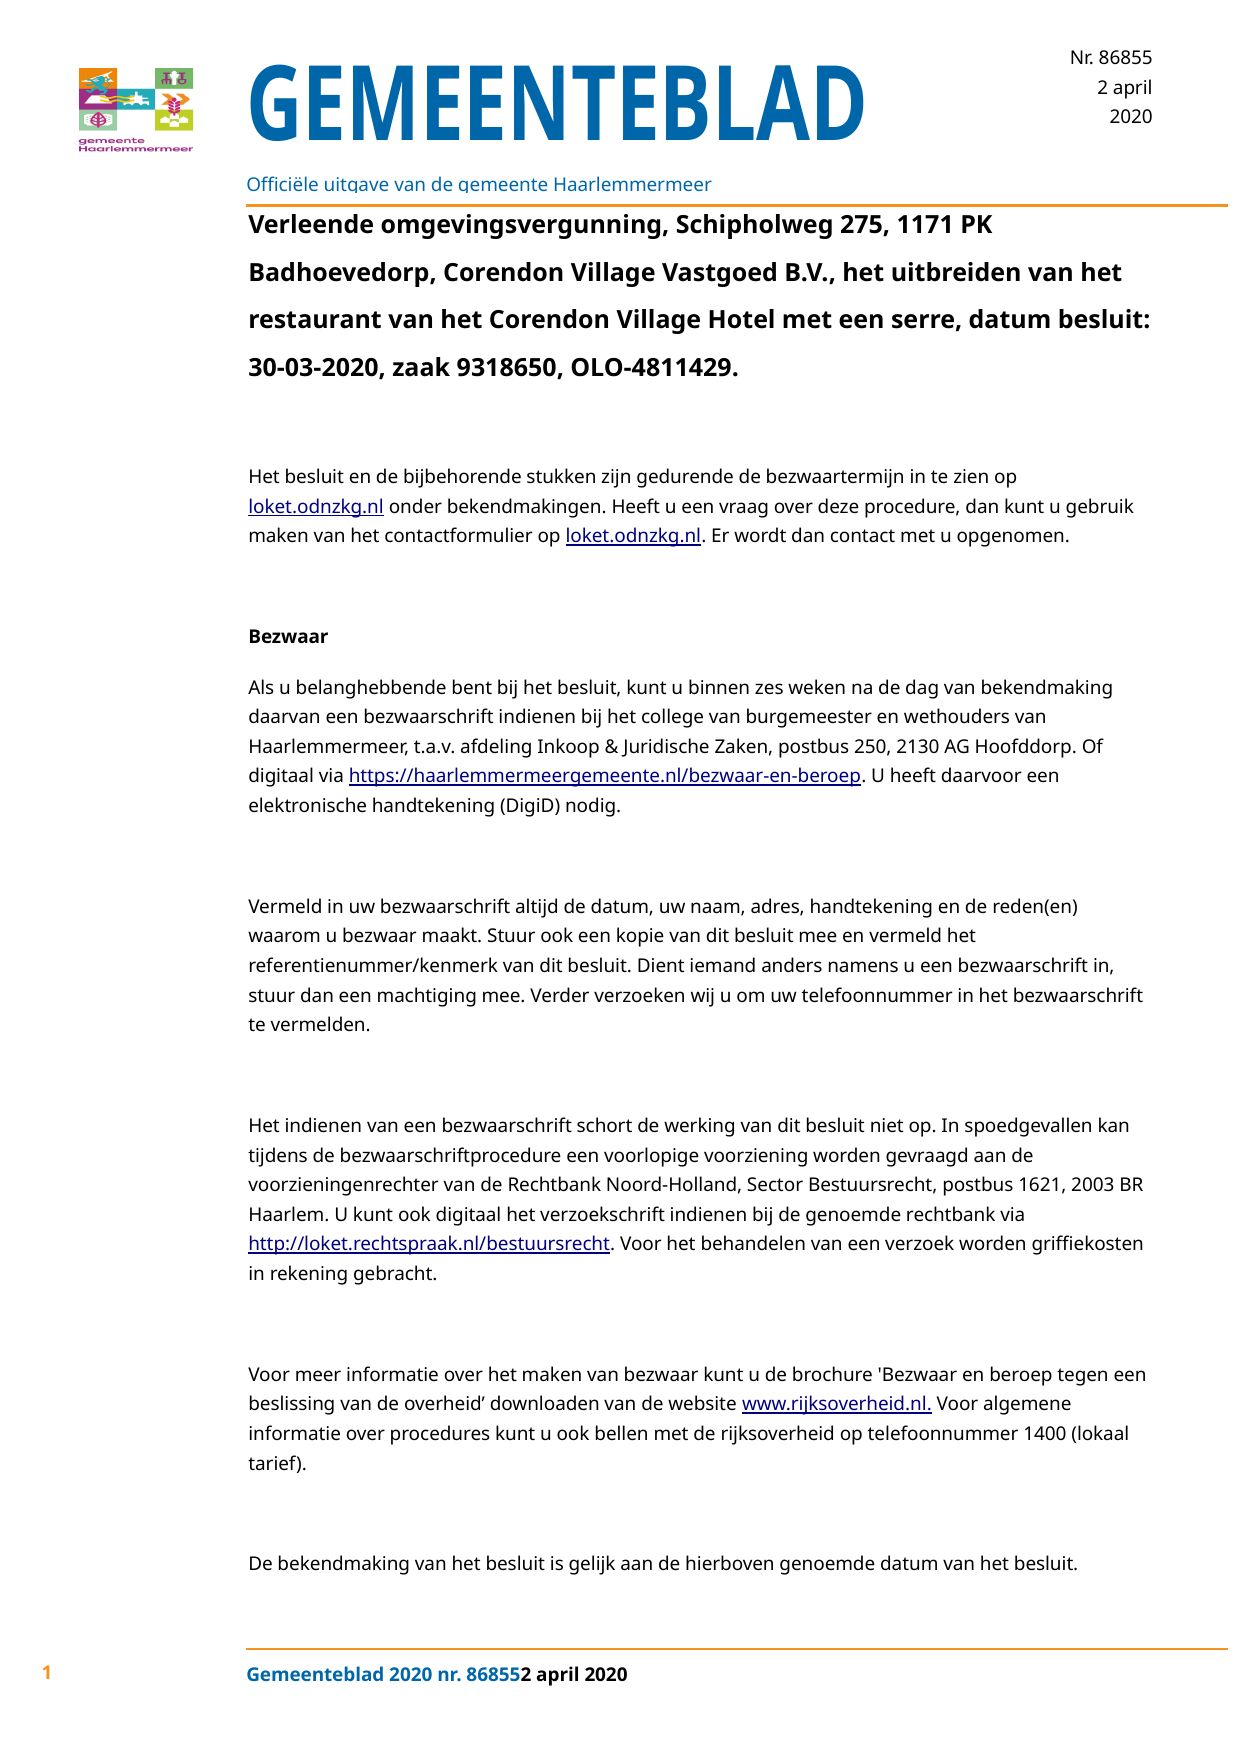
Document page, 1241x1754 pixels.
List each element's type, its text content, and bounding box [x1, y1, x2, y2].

text Vermeld in uw bezwaarschrift altijd de datum, uw naam, adres, handtekening en de reden(en) waarom u bezwaar maakt. Stuur ook een kopie van dit besluit mee en vermeld het referentienummer/kenmerk van dit besluit. Dient iemand anders namens u een bezwaarschrift in, stuur dan een machtiging mee. Verder verzoeken wij u om uw telefoonnummer in het bezwaarschrift te vermelden. [248, 893, 1152, 1037]
text Verleende omgevingsvergunning, Schipholweg 275, 1171 PK Badhoevedorp, Corendon Village Vastgoed B.V., het uitbreiden van het restaurant van het Corendon Village Hotel met een serre, datum besluit: 30-03-2020, zaak 9318650, OLO-4811429. [248, 207, 1152, 384]
text Het indienen van een bezwaarschrift schort de werking van dit besluit niet op. In spoedgevallen kan tijdens de bezwaarschriftprocedure een voorlopige voorziening worden gevraagd aan de voorzieningenrechter van de Rechtbank Noord-Holland, Sector Bestuursrecht, postbus 1621, 2003 BR Haarlem. U kunt ook digitaal het verzoekschrift indienen bij de genoemde rechtbank via http://loket.rechtspraak.nl/bestuursrecht. Voor het behandelen van een verzoek worden griffiekosten in rekening gebracht. [248, 1112, 1152, 1286]
picture [41, 47, 231, 172]
text Als u belanghebbende bent bij het besluit, kunt u binnen zes weken na de dag van bekendmaking daarvan een bezwaarschrift indienen bij het college van burgemeester en wethouders van Haarlemmermeer, t.a.v. afdeling Inkoop & Juridische Zaken, postbus 250, 2130 AG Hoofddorp. Of digitaal via https://haarlemmermeergemeente.nl/bezwaar-en-beroep. U heeft daarvoor een elektronische handtekening (DigiD) nodig. [248, 674, 1152, 818]
text Voor meer informatie over het maken van bezwaar kunt u de brochure 'Bezwaar en beroep tegen een beslissing van de overheid’ downloaden van de website www.rijksoverheid.nl. Voor algemene informatie over procedures kunt u ook bellen met de rijksoverheid op telefoonnummer 1400 (lokaal tarief). [248, 1361, 1152, 1476]
text Het besluit en de bijbehorende stukken zijn gedurende de bezwaartermijn in te zien op loket.odnzkg.nl onder bekendmakingen. Heeft u een vraag over deze procedure, dan kunt u gebruik maken van het contactformulier op loket.odnzkg.nl. Er wordt dan contact met u opgenomen. [248, 463, 1152, 548]
text Bezwaar [248, 623, 1152, 649]
text De bekendmaking van het besluit is gelijk aan de hierboven genoemde datum van het besluit. [248, 1551, 1152, 1576]
